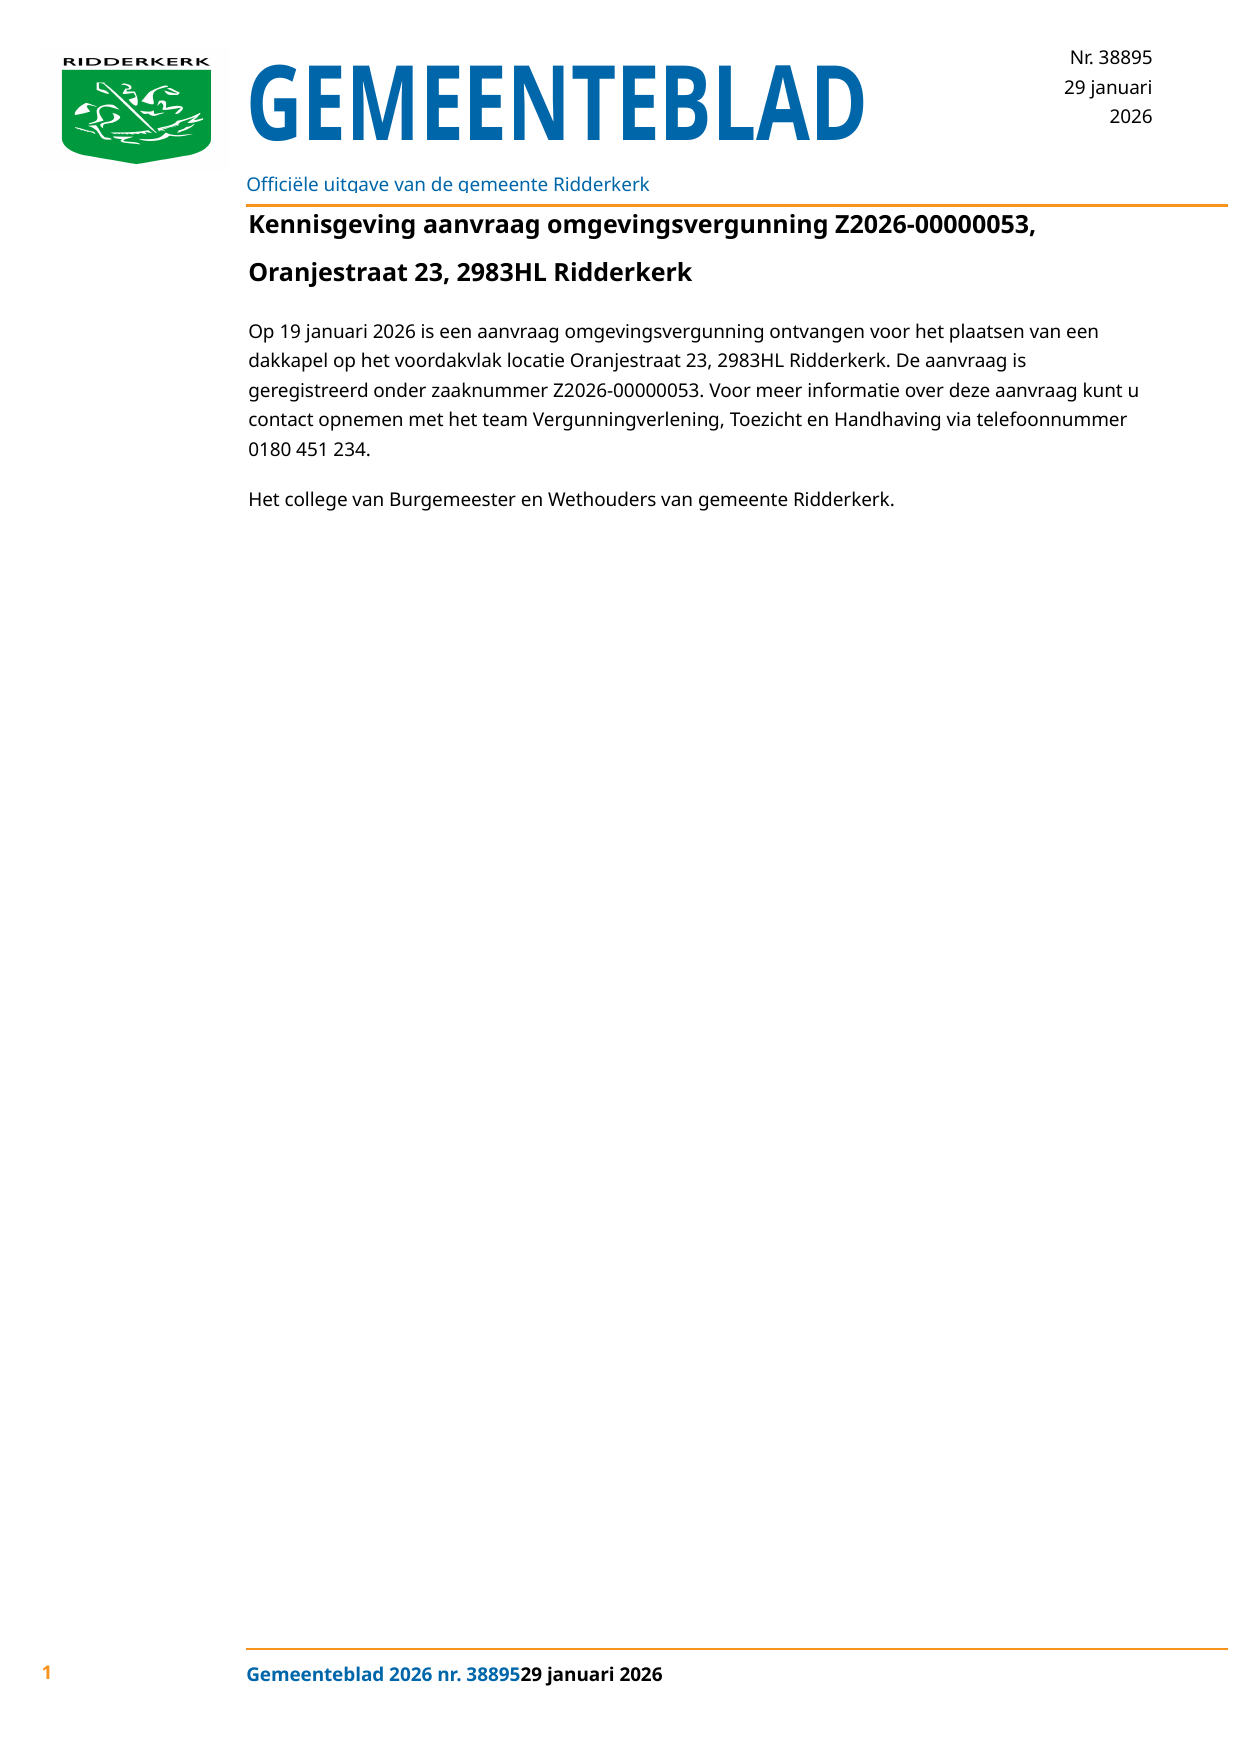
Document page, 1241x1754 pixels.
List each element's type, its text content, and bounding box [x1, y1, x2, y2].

text Kennisgeving aanvraag omgevingsvergunning Z2026-00000053, Oranjestraat 23, 2983HL Ridderkerk [248, 207, 1152, 288]
text Op 19 januari 2026 is een aanvraag omgevingsvergunning ontvangen voor het plaatsen van een dakkapel op het voordakvlak locatie Oranjestraat 23, 2983HL Ridderkerk. De aanvraag is geregistreerd onder zaaknummer Z2026-00000053. Voor meer informatie over deze aanvraag kunt u contact opnemen met het team Vergunningverlening, Toezicht en Handhaving via telefoonnummer 0180 451 234. [248, 318, 1152, 462]
text Het college van Burgemeester en Wethouders van gemeente Ridderkerk. [248, 487, 1152, 512]
picture [41, 47, 231, 172]
